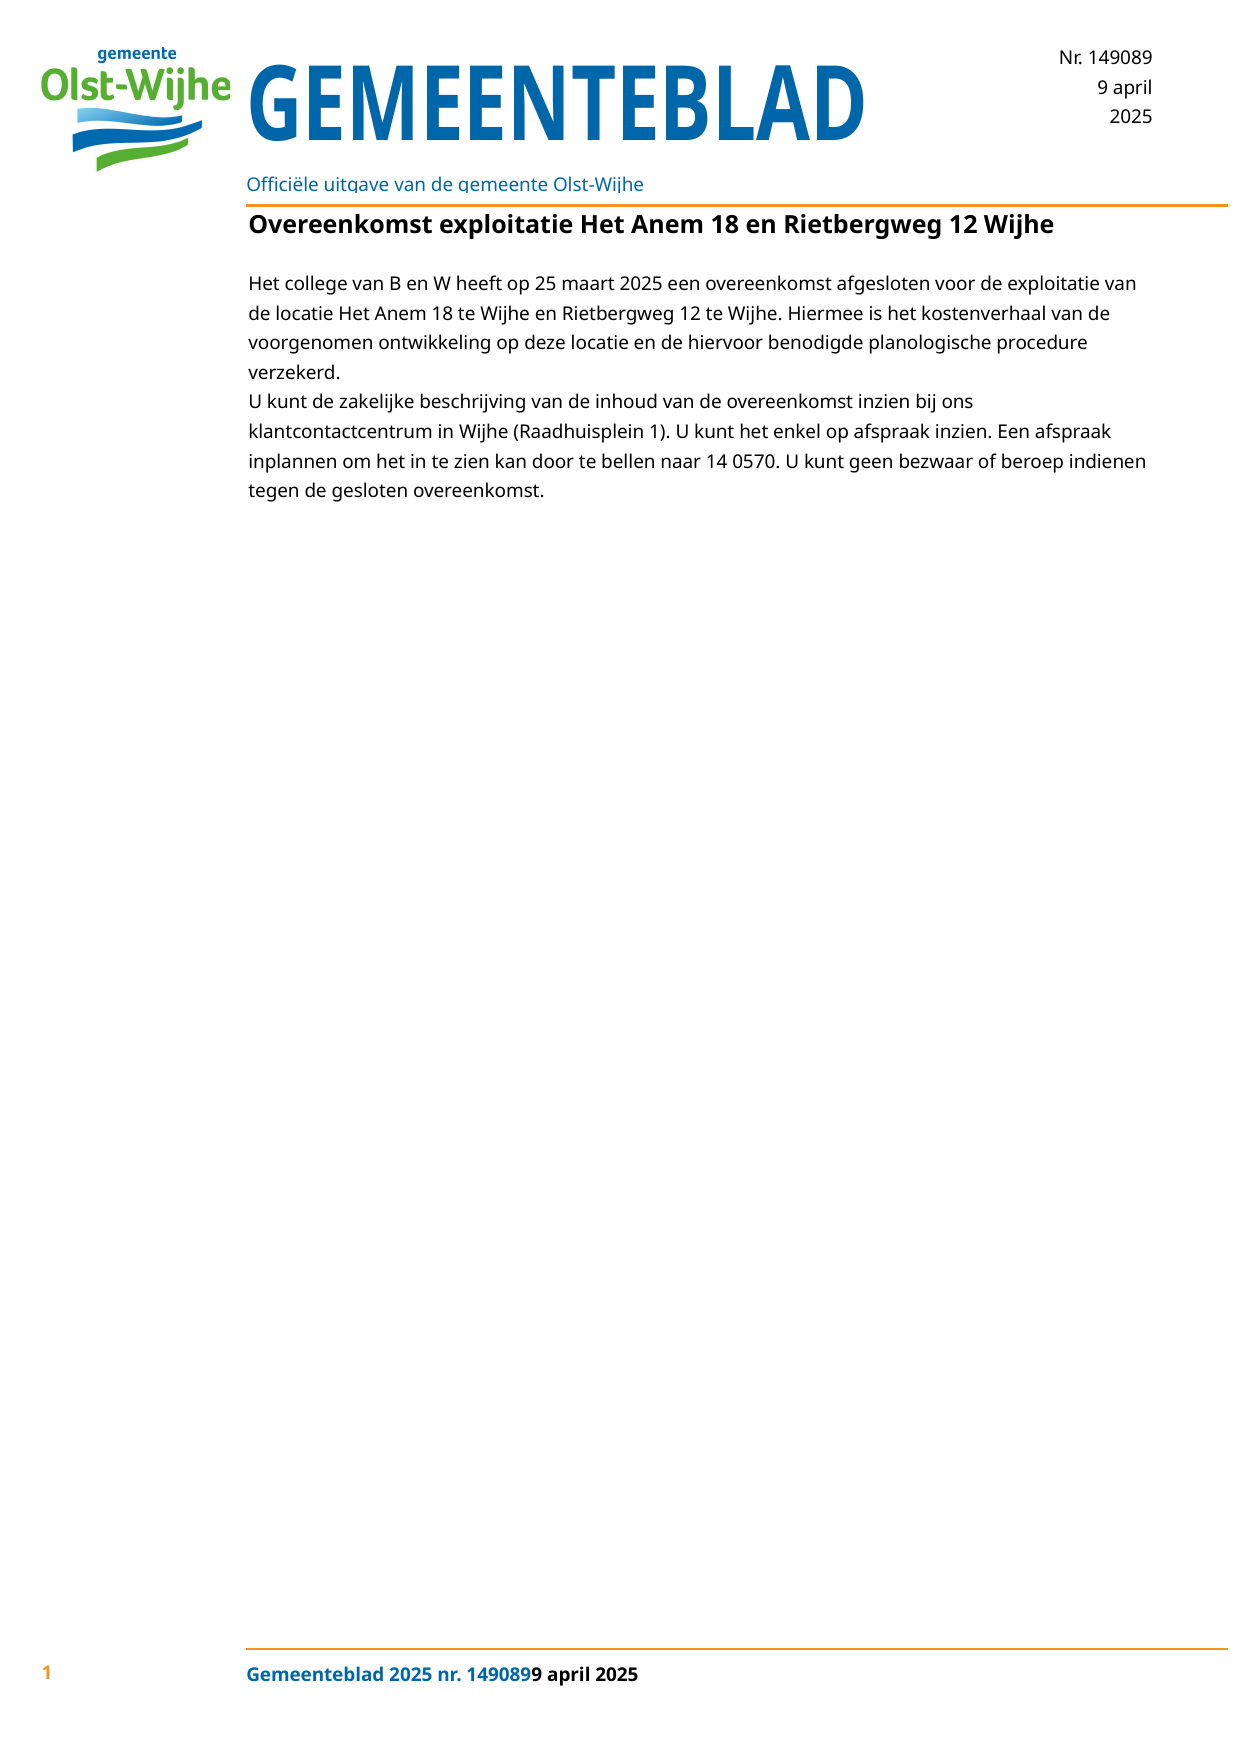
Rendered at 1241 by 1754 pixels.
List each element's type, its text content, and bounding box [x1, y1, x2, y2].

picture [41, 47, 231, 172]
text U kunt de zakelijke beschrijving van de inhoud van de overeenkomst inzien bij ons klantcontactcentrum in Wijhe (Raadhuisplein 1). U kunt het enkel op afspraak inzien. Een afspraak inplannen om het in te zien kan door te bellen naar 14 0570. U kunt geen bezwaar of beroep indienen tegen de gesloten overeenkomst. [248, 389, 1152, 503]
text Overeenkomst exploitatie Het Anem 18 en Rietbergweg 12 Wijhe [248, 207, 1152, 241]
text Het college van B en W heeft op 25 maart 2025 een overeenkomst afgesloten voor de exploitatie van de locatie Het Anem 18 te Wijhe en Rietbergweg 12 te Wijhe. Hiermee is het kostenverhaal van de voorgenomen ontwikkeling op deze locatie en de hiervoor benodigde planologische procedure verzekerd. [248, 270, 1152, 385]
